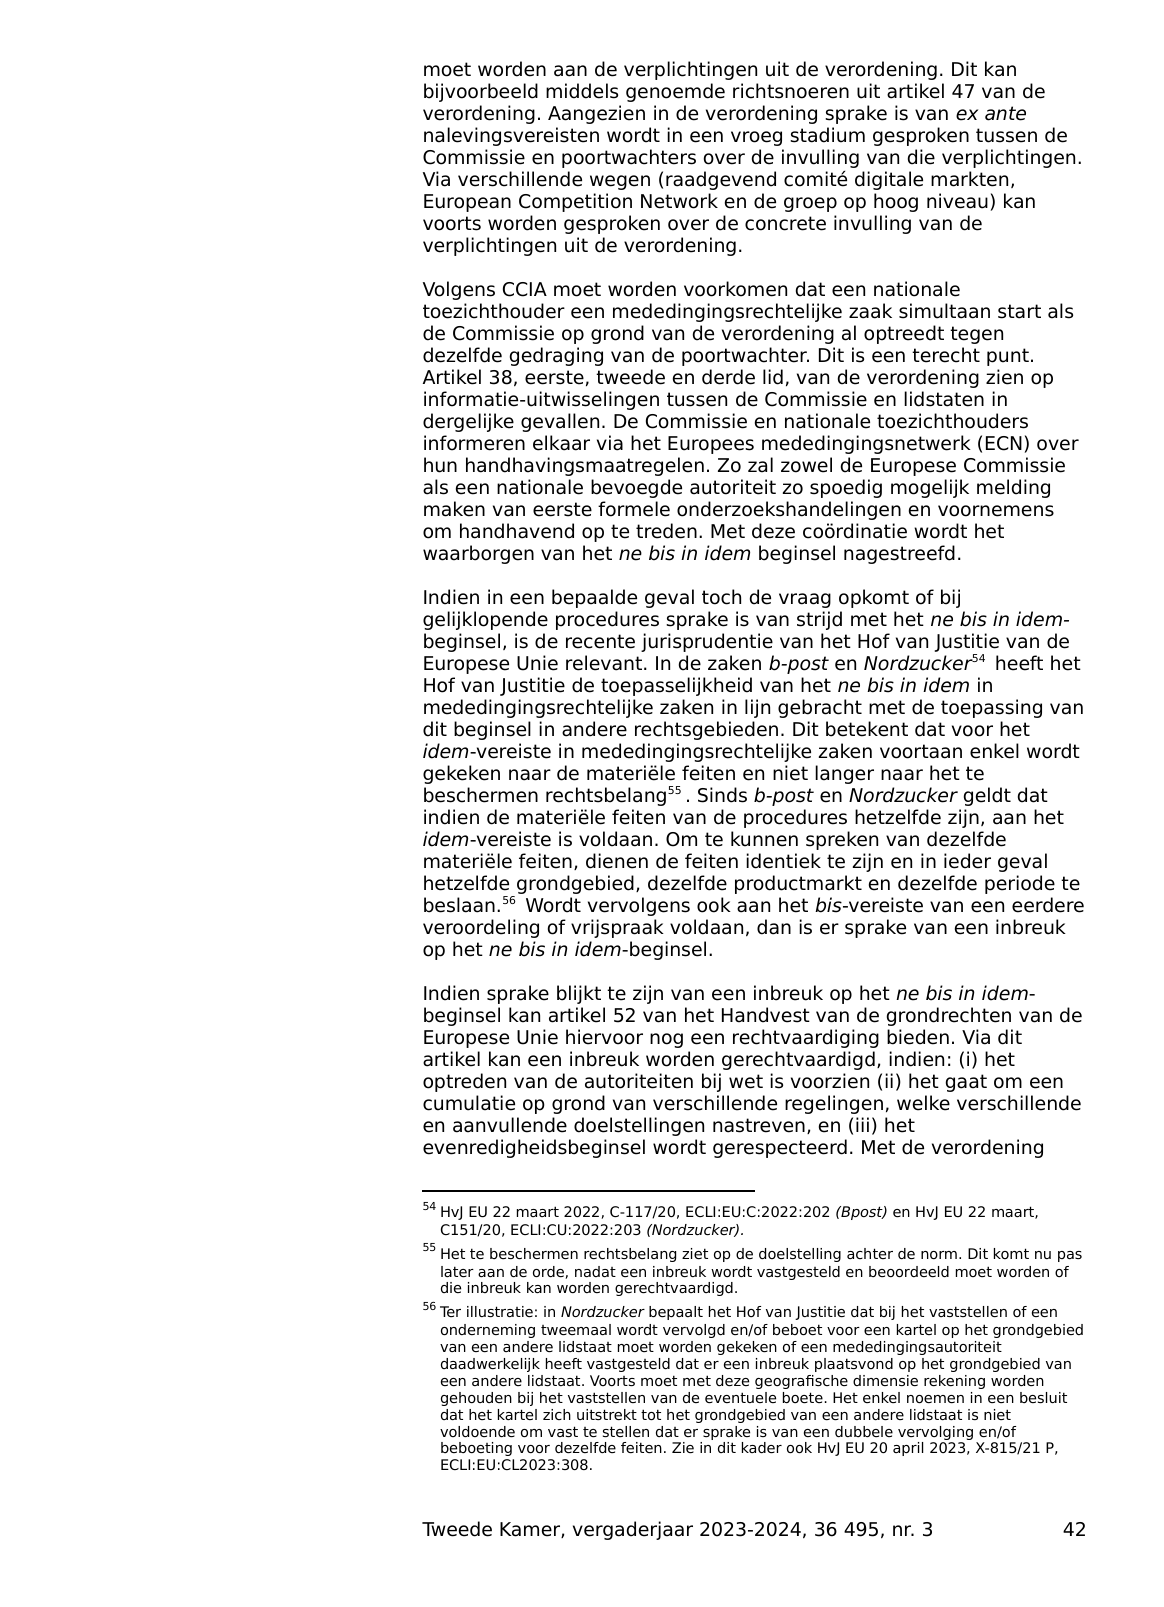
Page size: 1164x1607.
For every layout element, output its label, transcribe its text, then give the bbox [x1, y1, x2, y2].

text Ter illustratie: in Nordzucker bepaalt het Hof van Justitie dat bij het vaststellen of een onderneming tweemaal wordt vervolgd en/of beboet voor een kartel op het grondgebied van een andere lidstaat moet worden gekeken of een mededingingsautoriteit daadwerkelijk heeft vastgesteld dat er een inbreuk plaatsvond op het grondgebied van een andere lidstaat. Voorts moet met deze geografische dimensie rekening worden gehouden bij het vaststellen van de eventuele boete. Het enkel noemen in een besluit dat het kartel zich uitstrekt tot het grondgebied van een andere lidstaat is niet voldoende om vast te stellen dat er sprake is van een dubbele vervolging en/of beboeting voor dezelfde feiten. Zie in dit kader ook HvJ EU 20 april 2023, X-815/21 P, ECLI:EU:CL2023:308. [422, 1300, 1087, 1474]
text moet worden aan de verplichtingen uit de verordening. Dit kan bijvoorbeeld middels genoemde richtsnoeren uit artikel 47 van de verordening. Aangezien in de verordening sprake is van ex ante nalevingsvereisten wordt in een vroeg stadium gesproken tussen de Commissie en poortwachters over de invulling van die verplichtingen. Via verschillende wegen (raadgevend comité digitale markten, European Competition Network en de groep op hoog niveau) kan voorts worden gesproken over de concrete invulling van de verplichtingen uit de verordening. [422, 59, 1087, 257]
text Indien sprake blijkt te zijn van een inbreuk op het ne bis in idem-beginsel kan artikel 52 van het Handvest van de grondrechten van de Europese Unie hiervoor nog een rechtvaardiging bieden. Via dit artikel kan een inbreuk worden gerechtvaardigd, indien: (i) het optreden van de autoriteiten bij wet is voorzien (ii) het gaat om een cumulatie op grond van verschillende regelingen, welke verschillende en aanvullende doelstellingen nastreven, en (iii) het evenredigheidsbeginsel wordt gerespecteerd. Met de verordening [422, 983, 1087, 1159]
text Volgens CCIA moet worden voorkomen dat een nationale toezichthouder een mededingingsrechtelijke zaak simultaan start als de Commissie op grond van de verordening al optreedt tegen dezelfde gedraging van de poortwachter. Dit is een terecht punt. Artikel 38, eerste, tweede en derde lid, van de verordening zien op informatie-uitwisselingen tussen de Commissie en lidstaten in dergelijke gevallen. De Commissie en nationale toezichthouders informeren elkaar via het Europees mededingingsnetwerk (ECN) over hun handhavingsmaatregelen. Zo zal zowel de Europese Commissie als een nationale bevoegde autoriteit zo spoedig mogelijk melding maken van eerste formele onderzoekshandelingen en voornemens om handhavend op te treden. Met deze coördinatie wordt het waarborgen van het ne bis in idem beginsel nagestreefd. [422, 279, 1087, 565]
text Het te beschermen rechtsbelang ziet op de doelstelling achter de norm. Dit komt nu pas later aan de orde, nadat een inbreuk wordt vastgesteld en beoordeeld moet worden of die inbreuk kan worden gerechtvaardigd. [422, 1242, 1087, 1297]
text Indien in een bepaalde geval toch de vraag opkomt of bij gelijklopende procedures sprake is van strijd met het ne bis in idem-beginsel, is de recente jurisprudentie van het Hof van Justitie van de Europese Unie relevant. In de zaken b-post en Nordzucker heeft het Hof van Justitie de toepasselijkheid van het ne bis in idem in mededingingsrechtelijke zaken in lijn gebracht met de toepassing van dit beginsel in andere rechtsgebieden. Dit betekent dat voor het idem-vereiste in mededingingsrechtelijke zaken voortaan enkel wordt gekeken naar de materiële feiten en niet langer naar het te beschermen rechtsbelang. Sinds b-post en Nordzucker geldt dat indien de materiële feiten van de procedures hetzelfde zijn, aan het idem-vereiste is voldaan. Om te kunnen spreken van dezelfde materiële feiten, dienen de feiten identiek te zijn en in ieder geval hetzelfde grondgebied, dezelfde productmarkt en dezelfde periode te beslaan. Wordt vervolgens ook aan het bis-vereiste van een eerdere veroordeling of vrijspraak voldaan, dan is er sprake van een inbreuk op het ne bis in idem-beginsel. [422, 587, 1087, 961]
text HvJ EU 22 maart 2022, C-117/20, ECLI:EU:C:2022:202 (Bpost) en HvJ EU 22 maart, C151/20, ECLI:CU:2022:203 (Nordzucker). [422, 1200, 1087, 1239]
